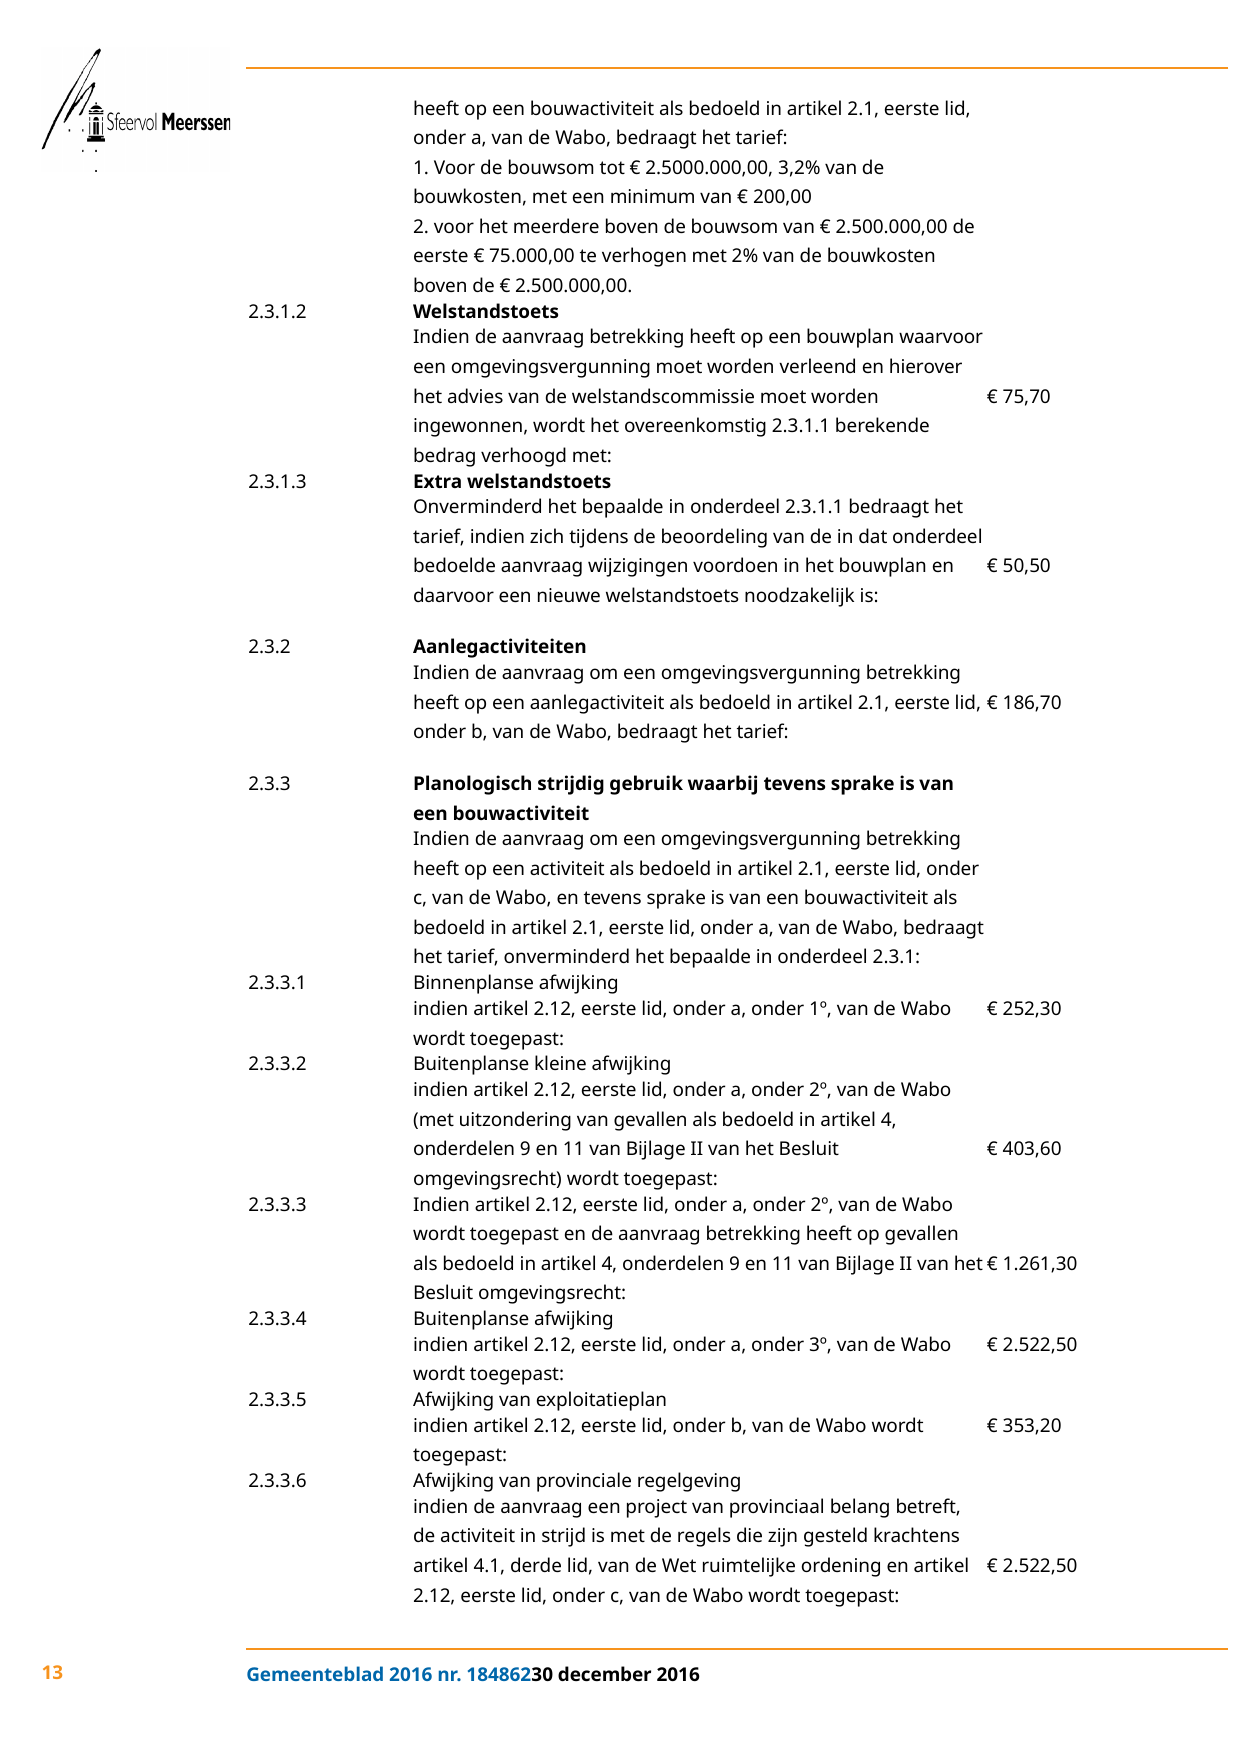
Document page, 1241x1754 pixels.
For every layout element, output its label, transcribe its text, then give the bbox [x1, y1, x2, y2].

table_cell [248, 608, 413, 634]
table_cell [987, 468, 1152, 493]
table_cell 2.3.3.3 [248, 1191, 413, 1305]
table_cell [248, 1412, 413, 1467]
table_cell [248, 95, 413, 298]
table_cell Planologisch strijdig gebruik waarbij tevens sprake is van een bouwactiviteit [413, 770, 987, 825]
table_cell Indien de aanvraag betrekking heeft op een bouwplan waarvoor een omgevingsvergunning moet worden verleend en hierover het advies van de welstandscommissie moet worden ingewonnen, wordt het overeenkomstig 2.3.1.1 berekende bedrag verhoogd met: [413, 324, 987, 468]
table_cell 2.3.3.6 [248, 1467, 413, 1493]
table_cell Afwijking van exploitatieplan [413, 1386, 987, 1412]
table_cell Afwijking van provinciale regelgeving [413, 1467, 987, 1493]
table_cell 2.3.2 [248, 634, 413, 659]
table_cell [987, 1305, 1152, 1331]
table_cell [987, 825, 1152, 969]
table_cell [987, 634, 1152, 659]
table_cell [413, 744, 987, 770]
table_cell [987, 298, 1152, 324]
table_cell Buitenplanse kleine afwijking [413, 1051, 987, 1076]
table_cell [987, 1467, 1152, 1493]
picture [41, 47, 231, 172]
table_cell 2.3.3.4 [248, 1305, 413, 1331]
table_cell indien artikel 2.12, eerste lid, onder b, van de Wabo wordt toegepast: [413, 1412, 987, 1467]
table_cell € 75,70 [987, 324, 1152, 468]
table_cell [987, 608, 1152, 634]
table_cell € 1.261,30 [987, 1191, 1152, 1305]
table_cell Welstandstoets [413, 298, 987, 324]
table_cell 2.3.1.2 [248, 298, 413, 324]
table_cell € 403,60 [987, 1076, 1152, 1191]
table_cell indien de aanvraag een project van provinciaal belang betreft, de activiteit in strijd is met de regels die zijn gesteld krachtens artikel 4.1, derde lid, van de Wet ruimtelijke ordening en artikel 2.12, eerste lid, onder c, van de Wabo wordt toegepast: [413, 1493, 987, 1607]
table_cell [987, 1051, 1152, 1076]
table_cell [248, 995, 413, 1051]
table_cell € 2.522,50 [987, 1331, 1152, 1386]
table_cell [987, 970, 1152, 995]
table_cell 2.3.1.3 [248, 468, 413, 493]
table_cell [987, 770, 1152, 825]
table_cell 2.3.3.5 [248, 1386, 413, 1412]
table_cell Indien de aanvraag om een omgevingsvergunning betrekking heeft op een aanlegactiviteit als bedoeld in artikel 2.1, eerste lid, onder b, van de Wabo, bedraagt het tarief: [413, 660, 987, 744]
table_cell € 252,30 [987, 995, 1152, 1051]
table_cell [248, 1076, 413, 1191]
table_cell [248, 660, 413, 744]
table_cell € 353,20 [987, 1412, 1152, 1467]
table_cell [248, 744, 413, 770]
table_cell € 2.522,50 [987, 1493, 1152, 1607]
table_cell Indien de aanvraag om een omgevingsvergunning betrekking heeft op een activiteit als bedoeld in artikel 2.1, eerste lid, onder c, van de Wabo, en tevens sprake is van een bouwactiviteit als bedoeld in artikel 2.1, eerste lid, onder a, van de Wabo, bedraagt het tarief, onverminderd het bepaalde in onderdeel 2.3.1: [413, 825, 987, 969]
table_cell Extra welstandstoets [413, 468, 987, 493]
table_cell [248, 1331, 413, 1386]
table_cell [987, 744, 1152, 770]
table_cell 2.3.3 [248, 770, 413, 825]
table_cell Aanlegactiviteiten [413, 634, 987, 659]
table_cell Binnenplanse afwijking [413, 970, 987, 995]
table_cell [248, 494, 413, 608]
table_cell heeft op een bouwactiviteit als bedoeld in artikel 2.1, eerste lid, onder a, van de Wabo, bedraagt het tarief: 1. Voor de bouwsom tot € 2.5000.000,00, 3,2% van de bouwkosten, met een minimum van € 200,00 2. voor het meerdere boven de bouwsom van € 2.500.000,00 de eerste € 75.000,00 te verhogen met 2% van de bouwkosten boven de € 2.500.000,00. [413, 95, 987, 298]
table_cell [987, 95, 1152, 298]
table_cell € 186,70 [987, 660, 1152, 744]
table_cell [248, 1493, 413, 1607]
table_cell 2.3.3.2 [248, 1051, 413, 1076]
table_cell 2.3.3.1 [248, 970, 413, 995]
table_cell indien artikel 2.12, eerste lid, onder a, onder 2º, van de Wabo (met uitzondering van gevallen als bedoeld in artikel 4, onderdelen 9 en 11 van Bijlage II van het Besluit omgevingsrecht) wordt toegepast: [413, 1076, 987, 1191]
table_cell Onverminderd het bepaalde in onderdeel 2.3.1.1 bedraagt het tarief, indien zich tijdens de beoordeling van de in dat onderdeel bedoelde aanvraag wijzigingen voordoen in het bouwplan en daarvoor een nieuwe welstandstoets noodzakelijk is: [413, 494, 987, 608]
table_cell Buitenplanse afwijking [413, 1305, 987, 1331]
table_cell [413, 608, 987, 634]
table_cell [248, 324, 413, 468]
table_cell € 50,50 [987, 494, 1152, 608]
table_cell Indien artikel 2.12, eerste lid, onder a, onder 2º, van de Wabo wordt toegepast en de aanvraag betrekking heeft op gevallen als bedoeld in artikel 4, onderdelen 9 en 11 van Bijlage II van het Besluit omgevingsrecht: [413, 1191, 987, 1305]
table_cell indien artikel 2.12, eerste lid, onder a, onder 1º, van de Wabo wordt toegepast: [413, 995, 987, 1051]
table_cell indien artikel 2.12, eerste lid, onder a, onder 3º, van de Wabo wordt toegepast: [413, 1331, 987, 1386]
table_cell [987, 1386, 1152, 1412]
table_cell [248, 825, 413, 969]
